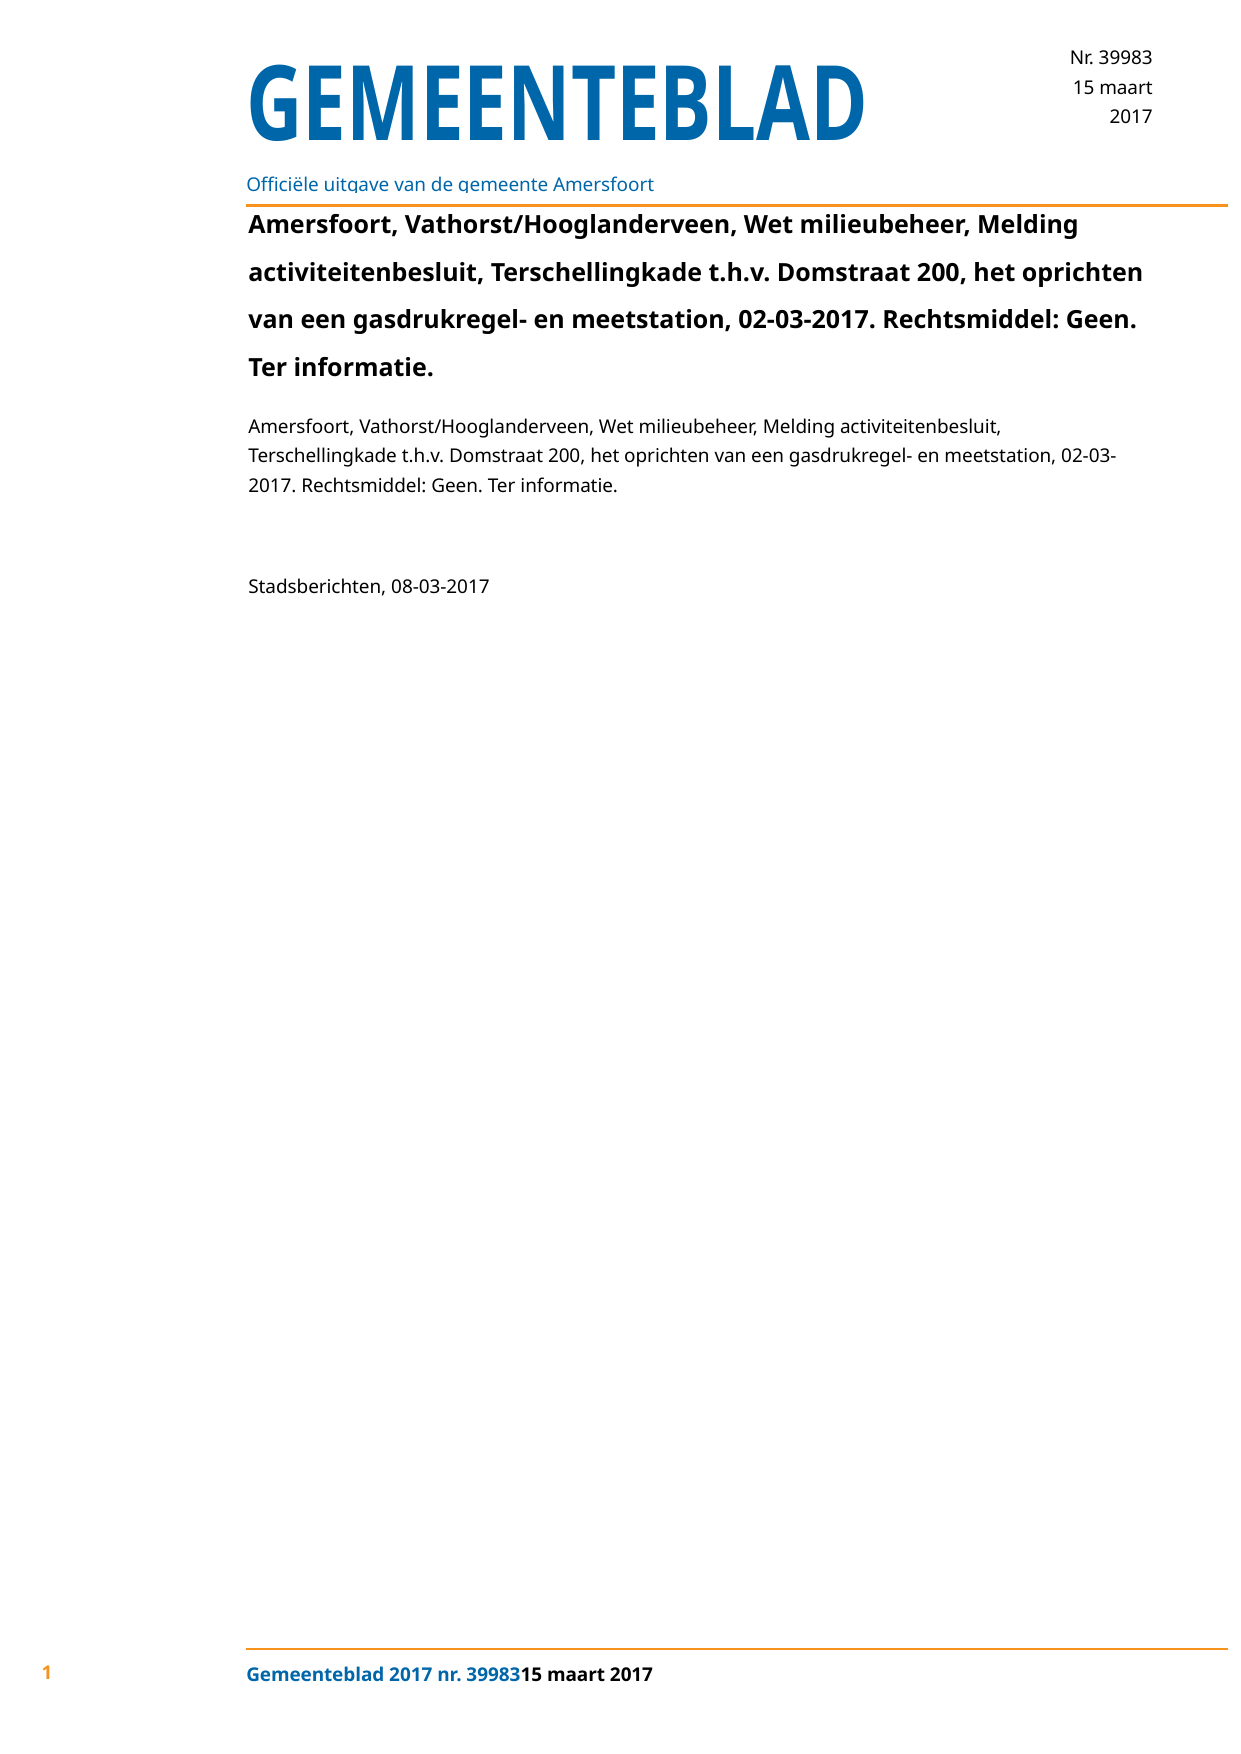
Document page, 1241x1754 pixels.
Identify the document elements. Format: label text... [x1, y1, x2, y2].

picture [41, 47, 231, 172]
text Amersfoort, Vathorst/Hooglanderveen, Wet milieubeheer, Melding activiteitenbesluit, Terschellingkade t.h.v. Domstraat 200, het oprichten van een gasdrukregel- en meetstation, 02-03-2017. Rechtsmiddel: Geen. Ter informatie. [248, 413, 1152, 498]
text Amersfoort, Vathorst/Hooglanderveen, Wet milieubeheer, Melding activiteitenbesluit, Terschellingkade t.h.v. Domstraat 200, het oprichten van een gasdrukregel- en meetstation, 02-03-2017. Rechtsmiddel: Geen. Ter informatie. [248, 207, 1152, 384]
text Stadsberichten, 08-03-2017 [248, 573, 1152, 599]
